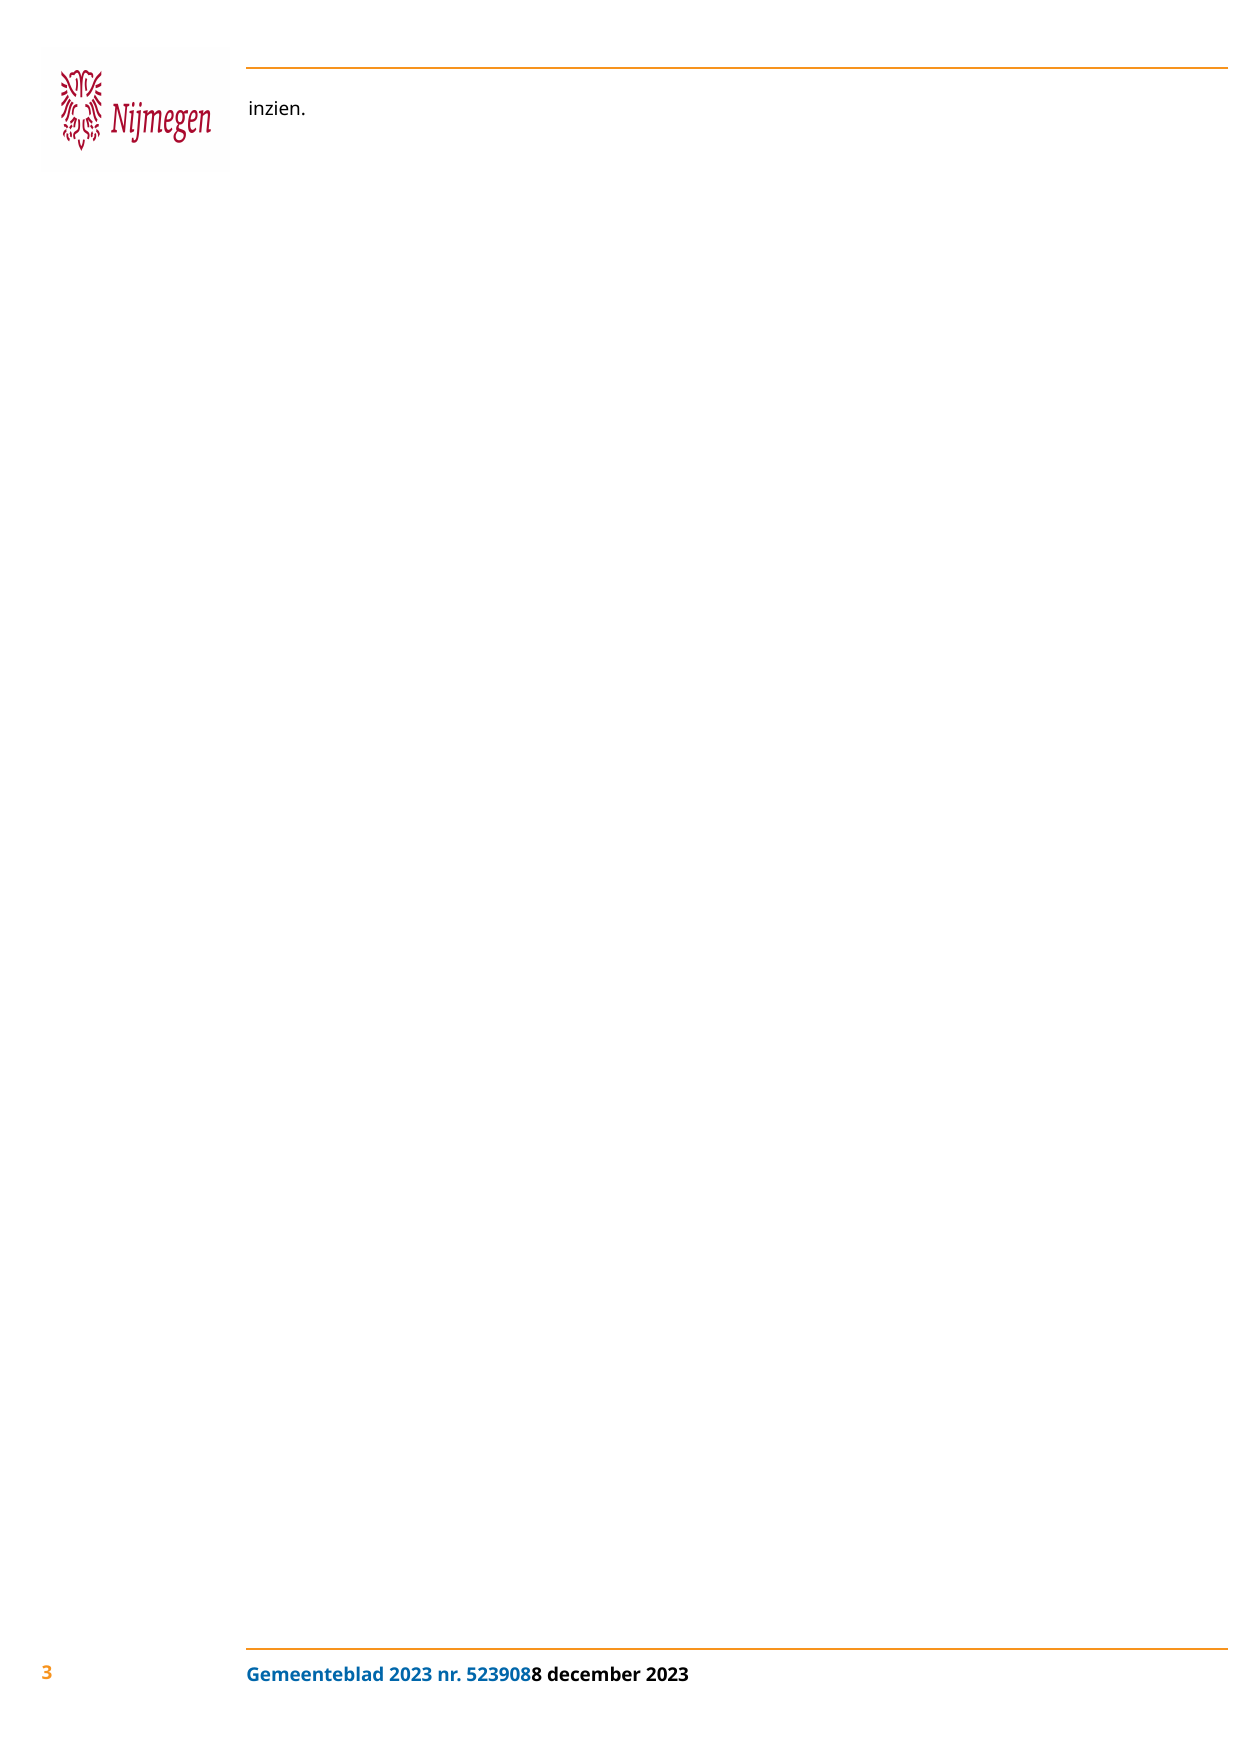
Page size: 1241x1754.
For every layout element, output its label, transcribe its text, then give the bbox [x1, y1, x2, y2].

text inzien. [248, 95, 1152, 121]
picture [41, 47, 231, 172]
